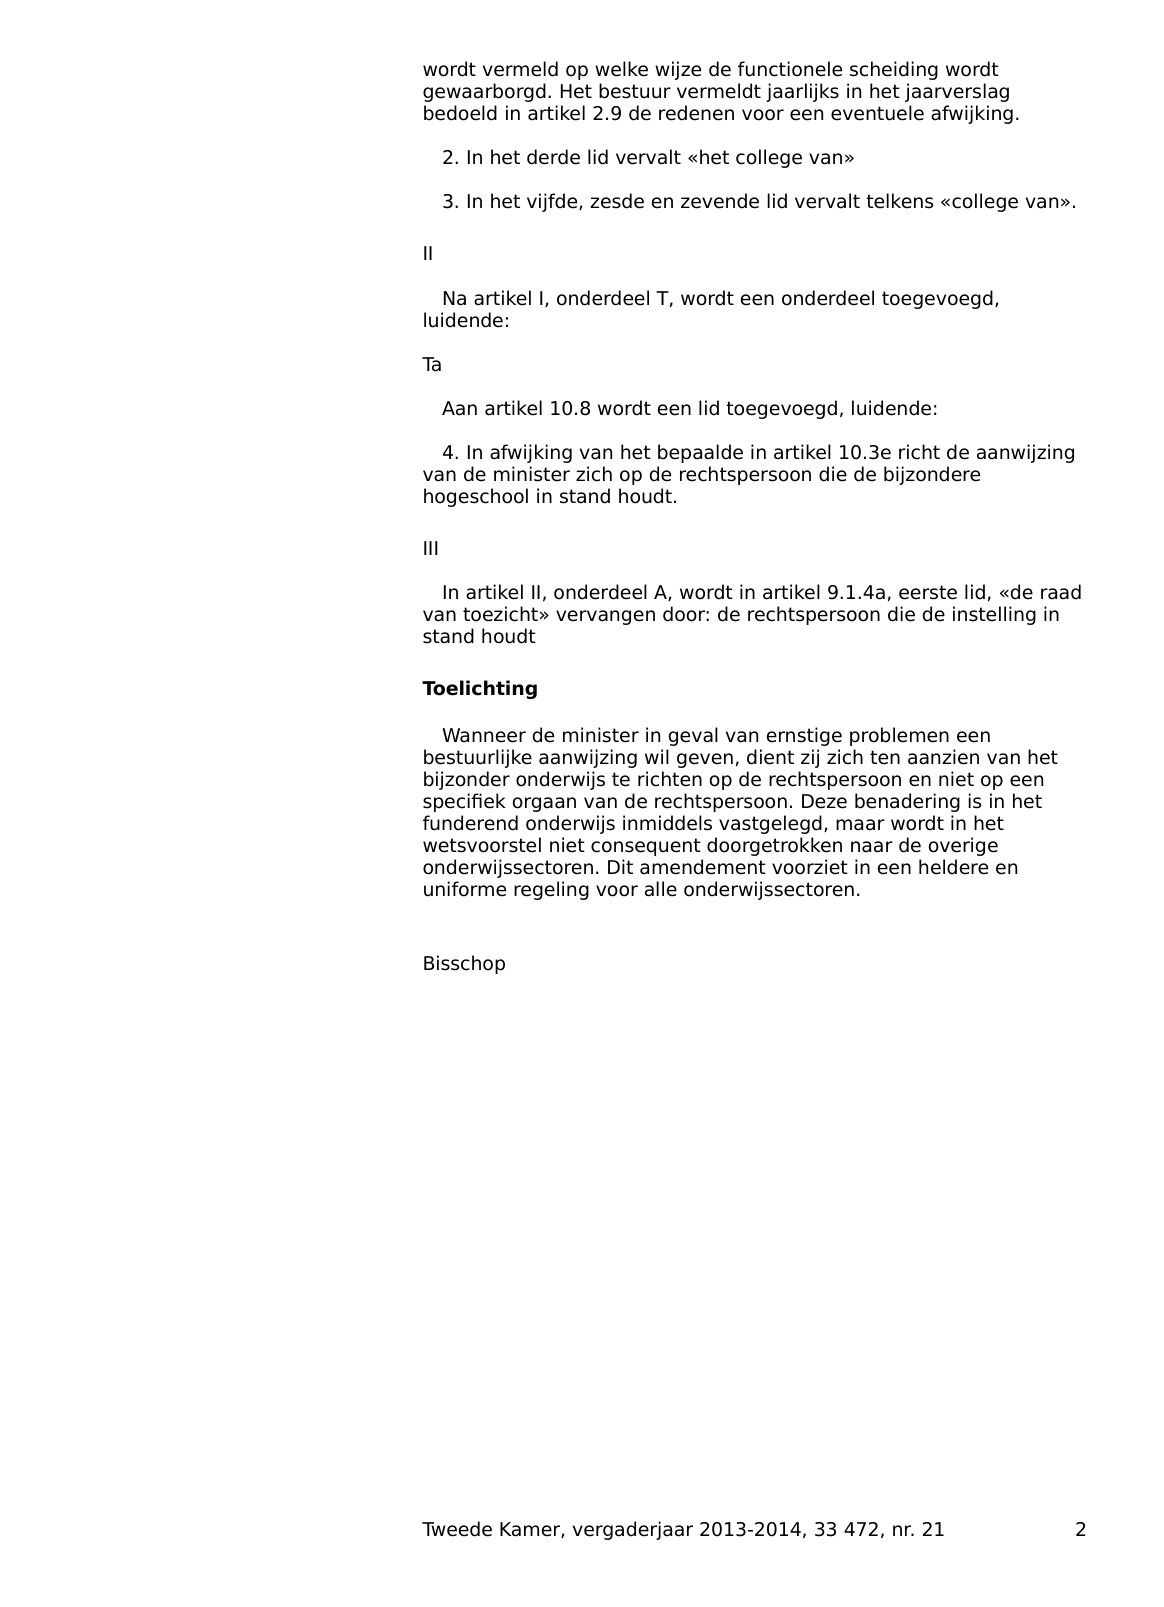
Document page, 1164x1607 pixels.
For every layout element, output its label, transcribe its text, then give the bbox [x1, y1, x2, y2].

text Aan artikel 10.8 wordt een lid toegevoegd, luidende: [422, 398, 1087, 420]
text Na artikel I, onderdeel T, wordt een onderdeel toegevoegd, luidende: [422, 287, 1087, 331]
text 3. In het vijfde, zesde en zevende lid vervalt telkens «college van». [422, 191, 1087, 213]
text 2. In het derde lid vervalt «het college van» [422, 147, 1087, 169]
text Wanneer de minister in geval van ernstige problemen een bestuurlijke aanwijzing wil geven, dient zij zich ten aanzien van het bijzonder onderwijs te richten op de rechtspersoon en niet op een specifiek orgaan van de rechtspersoon. Deze benadering is in het funderend onderwijs inmiddels vastgelegd, maar wordt in het wetsvoorstel niet consequent doorgetrokken naar de overige onderwijssectoren. Dit amendement voorziet in een heldere en uniforme regeling voor alle onderwijssectoren. [422, 725, 1087, 901]
subtitle II [422, 243, 1087, 265]
text Bisschop [422, 931, 1087, 975]
text 4. In afwijking van het bepaalde in artikel 10.3e richt de aanwijzing van de minister zich op de rechtspersoon die de bijzondere hogeschool in stand houdt. [422, 442, 1087, 508]
text Ta [422, 354, 1087, 376]
subtitle Toelichting [422, 678, 1087, 700]
text In artikel II, onderdeel A, wordt in artikel 9.1.4a, eerste lid, «de raad van toezicht» vervangen door: de rechtspersoon die de instelling in stand houdt [422, 582, 1087, 648]
text wordt vermeld op welke wijze de functionele scheiding wordt gewaarborgd. Het bestuur vermeldt jaarlijks in het jaarverslag bedoeld in artikel 2.9 de redenen voor een eventuele afwijking. [422, 59, 1087, 125]
subtitle III [422, 538, 1087, 560]
